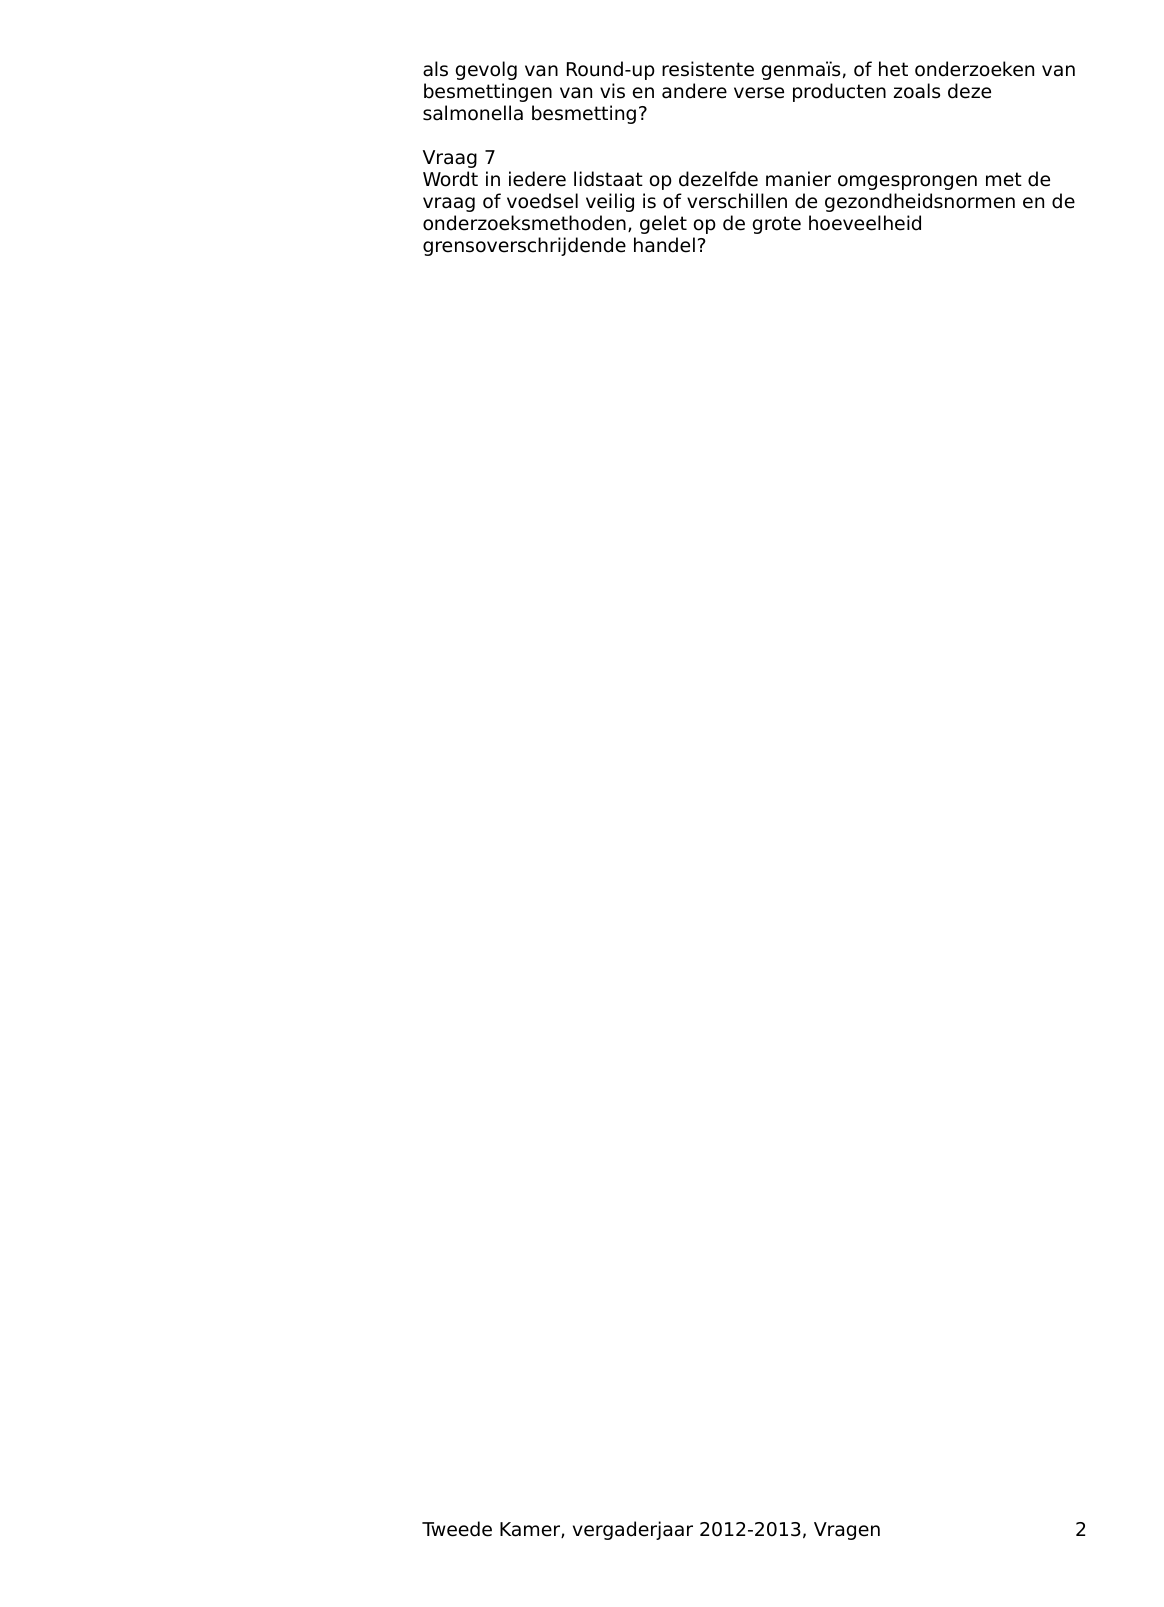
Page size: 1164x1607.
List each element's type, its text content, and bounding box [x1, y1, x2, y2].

text Wordt in iedere lidstaat op dezelfde manier omgesprongen met de vraag of voedsel veilig is of verschillen de gezondheidsnormen en de onderzoeksmethoden, gelet op de grote hoeveelheid grensoverschrijdende handel? [422, 169, 1087, 257]
text als gevolg van Round-up resistente genmaïs, of het onderzoeken van besmettingen van vis en andere verse producten zoals deze salmonella besmetting? [422, 59, 1087, 125]
text Vraag 7 [422, 147, 1087, 169]
